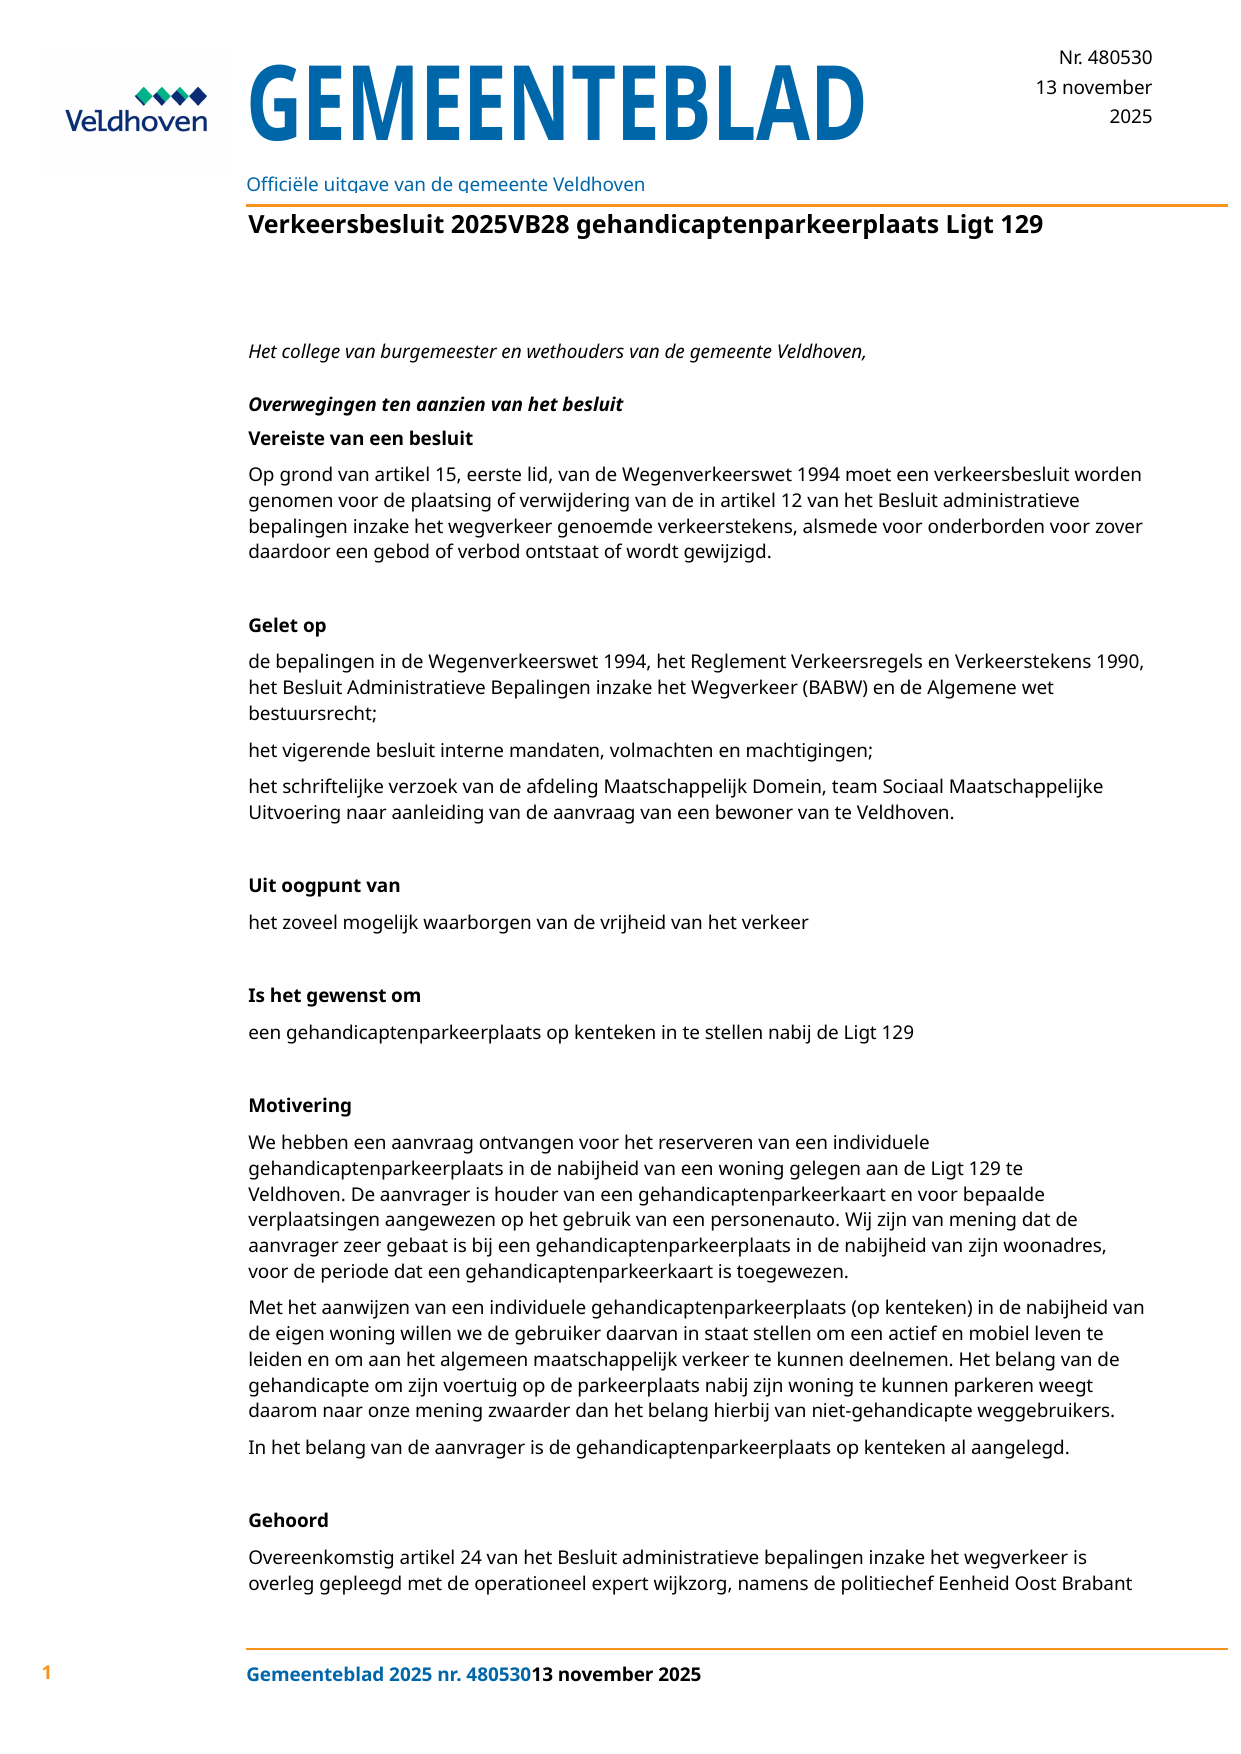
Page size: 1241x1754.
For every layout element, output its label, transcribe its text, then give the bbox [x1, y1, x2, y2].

text Overwegingen ten aanzien van het besluit [248, 391, 1152, 417]
text Het college van burgemeester en wethouders van de gemeente Veldhoven, [248, 338, 1152, 364]
text het schriftelijke verzoek van de afdeling Maatschappelijk Domein, team Sociaal Maatschappelijke Uitvoering naar aanleiding van de aanvraag van een bewoner van te Veldhoven. [248, 773, 1152, 825]
text Met het aanwijzen van een individuele gehandicaptenparkeerplaats (op kenteken) in de nabijheid van de eigen woning willen we de gebruiker daarvan in staat stellen om een actief en mobiel leven te leiden en om aan het algemeen maatschappelijk verkeer te kunnen deelnemen. Het belang van de gehandicapte om zijn voertuig op de parkeerplaats nabij zijn woning te kunnen parkeren weegt daarom naar onze mening zwaarder dan het belang hierbij van niet-gehandicapte weggebruikers. [248, 1294, 1152, 1423]
text Uit oogpunt van [248, 873, 1152, 898]
text de bepalingen in de Wegenverkeerswet 1994, het Reglement Verkeersregels en Verkeerstekens 1990, het Besluit Administratieve Bepalingen inzake het Wegverkeer (BABW) en de Algemene wet bestuursrecht; [248, 649, 1152, 726]
text Op grond van artikel 15, eerste lid, van de Wegenverkeerswet 1994 moet een verkeersbesluit worden genomen voor de plaatsing of verwijdering van de in artikel 12 van het Besluit administratieve bepalingen inzake het wegverkeer genoemde verkeerstekens, alsmede voor onderborden voor zover daardoor een gebod of verbod ontstaat of wordt gewijzigd. [248, 462, 1152, 564]
text het zoveel mogelijk waarborgen van de vrijheid van het verkeer [248, 909, 1152, 935]
text Vereiste van een besluit [248, 425, 1152, 451]
text het vigerende besluit interne mandaten, volmachten en machtigingen; [248, 737, 1152, 763]
text Gehoord [248, 1507, 1152, 1533]
text In het belang van de aanvrager is de gehandicaptenparkeerplaats op kenteken al aangelegd. [248, 1434, 1152, 1460]
text een gehandicaptenparkeerplaats op kenteken in te stellen nabij de Ligt 129 [248, 1019, 1152, 1045]
text Is het gewenst om [248, 983, 1152, 1008]
text We hebben een aanvraag ontvangen voor het reserveren van een individuele gehandicaptenparkeerplaats in de nabijheid van een woning gelegen aan de Ligt 129 te Veldhoven. De aanvrager is houder van een gehandicaptenparkeerkaart en voor bepaalde verplaatsingen aangewezen op het gebruik van een personenauto. Wij zijn van mening dat de aanvrager zeer gebaat is bij een gehandicaptenparkeerplaats in de nabijheid van zijn woonadres, voor de periode dat een gehandicaptenparkeerkaart is toegewezen. [248, 1129, 1152, 1284]
text Gelet op [248, 612, 1152, 638]
picture [41, 47, 231, 172]
text Motivering [248, 1093, 1152, 1118]
text Overeenkomstig artikel 24 van het Besluit administratieve bepalingen inzake het wegverkeer is overleg gepleegd met de operationeel expert wijkzorg, namens de politiechef Eenheid Oost Brabant [248, 1544, 1152, 1596]
text Verkeersbesluit 2025VB28 gehandicaptenparkeerplaats Ligt 129 [248, 207, 1152, 241]
